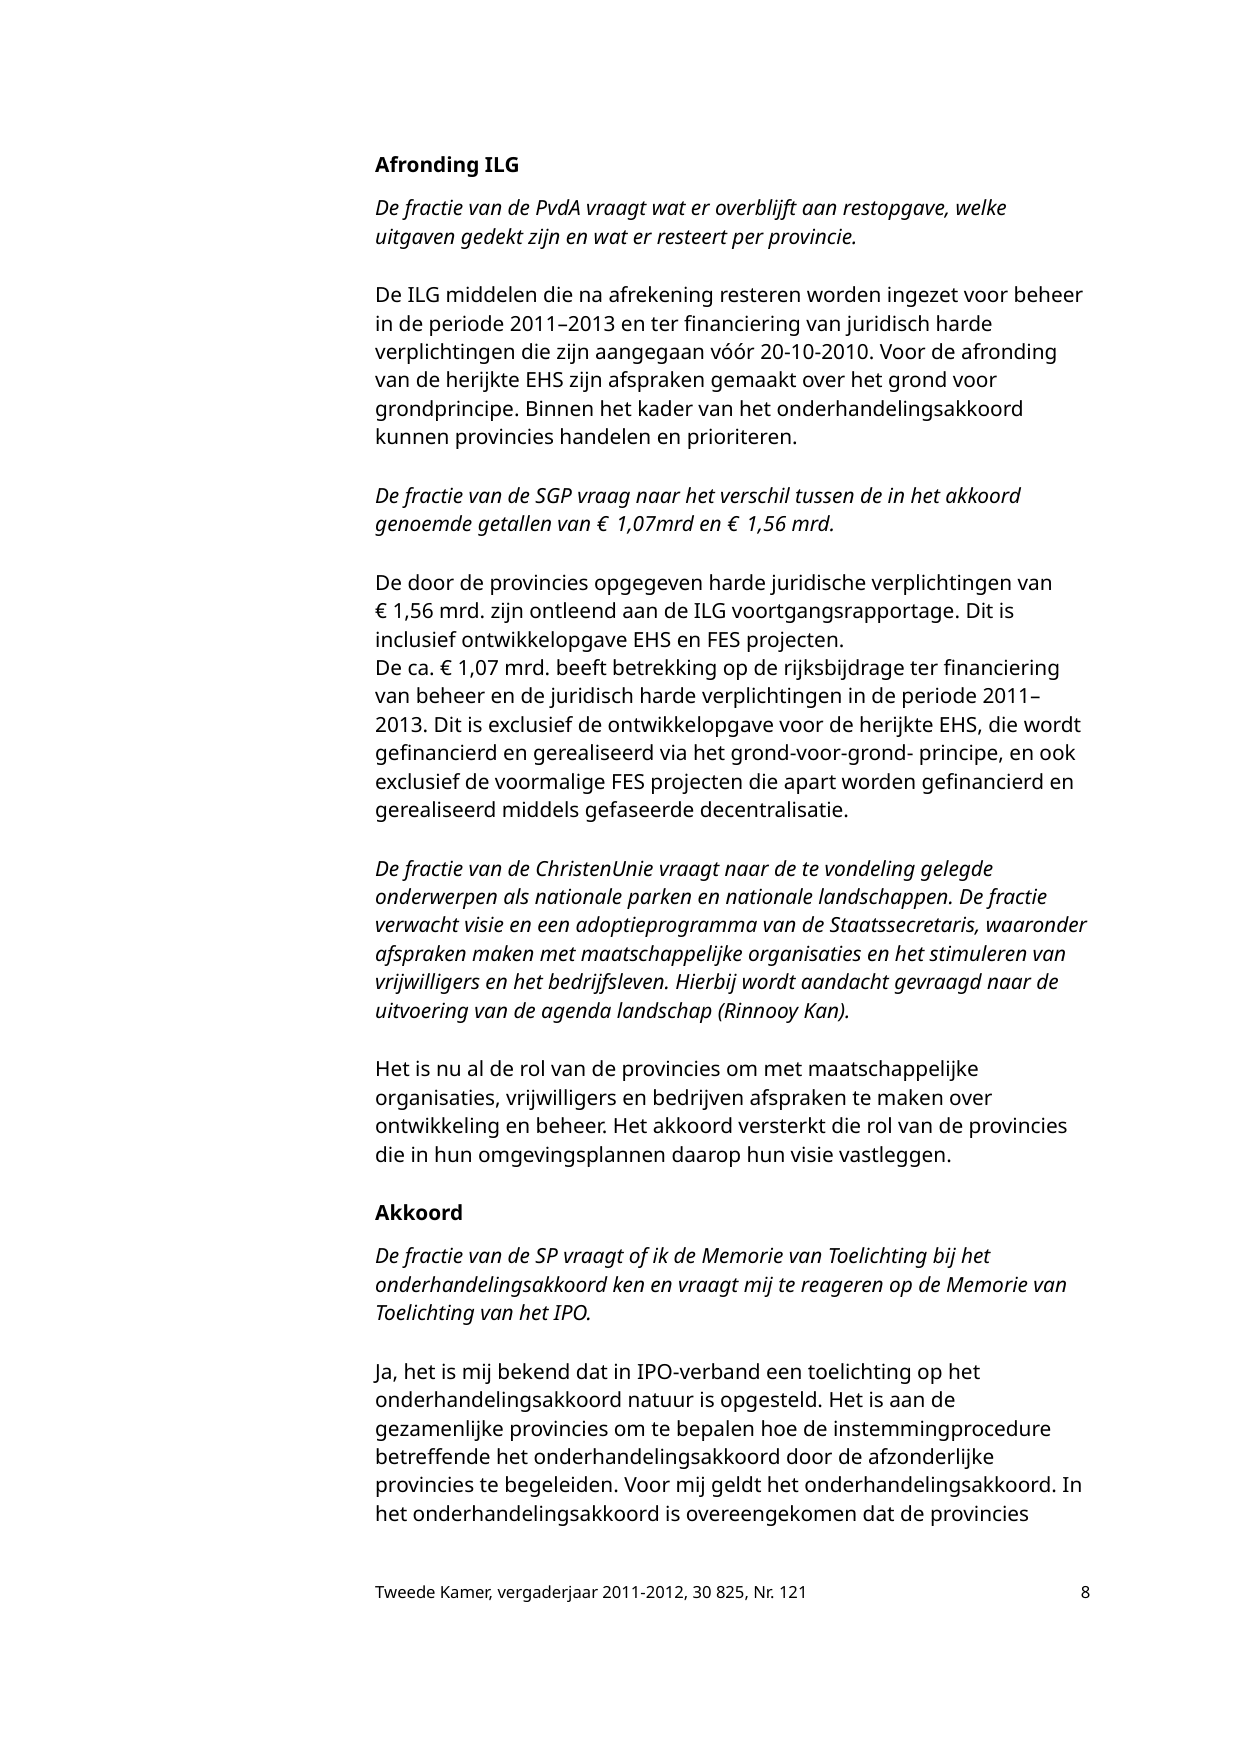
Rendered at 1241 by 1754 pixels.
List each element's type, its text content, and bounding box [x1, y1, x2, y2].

text De fractie van de PvdA vraagt wat er overblijft aan restopgave, welke uitgaven gedekt zijn en wat er resteert per provincie. [375, 193, 1090, 250]
text Afronding ILG [375, 150, 1090, 178]
text De fractie van de SP vraagt of ik de Memorie van Toelichting bij het onderhandelingsakkoord ken en vraagt mij te reageren op de Memorie van Toelichting van het IPO. [375, 1242, 1090, 1327]
text Ja, het is mij bekend dat in IPO-verband een toelichting op het onderhandelingsakkoord natuur is opgesteld. Het is aan de gezamenlijke provincies om te bepalen hoe de instemmingprocedure betreffende het onderhandelingsakkoord door de afzonderlijke provincies te begeleiden. Voor mij geldt het onderhandelingsakkoord. In het onderhandelingsakkoord is overeengekomen dat de provincies [375, 1357, 1090, 1527]
text De ca. € 1,07 mrd. beeft betrekking op de rijksbijdrage ter financiering van beheer en de juridisch harde verplichtingen in de periode 2011–2013. Dit is exclusief de ontwikkelopgave voor de herijkte EHS, die wordt gefinancierd en gerealiseerd via het grond-voor-grond- principe, en ook exclusief de voormalige FES projecten die apart worden gefinancierd en gerealiseerd middels gefaseerde decentralisatie. [375, 653, 1090, 824]
text De fractie van de ChristenUnie vraagt naar de te vondeling gelegde onderwerpen als nationale parken en nationale landschappen. De fractie verwacht visie en een adoptieprogramma van de Staatssecretaris, waaronder afspraken maken met maatschappelijke organisaties en het stimuleren van vrijwilligers en het bedrijfsleven. Hierbij wordt aandacht gevraagd naar de uitvoering van de agenda landschap (Rinnooy Kan). [375, 854, 1090, 1024]
text De fractie van de SGP vraag naar het verschil tussen de in het akkoord genoemde getallen van € 1,07mrd en € 1,56 mrd. [375, 481, 1090, 538]
text De door de provincies opgegeven harde juridische verplichtingen van € 1,56 mrd. zijn ontleend aan de ILG voortgangsrapportage. Dit is inclusief ontwikkelopgave EHS en FES projecten. [375, 568, 1090, 653]
text Akkoord [375, 1198, 1090, 1227]
text De ILG middelen die na afrekening resteren worden ingezet voor beheer in de periode 2011–2013 en ter financiering van juridisch harde verplichtingen die zijn aangegaan vóór 20-10-2010. Voor de afronding van de herijkte EHS zijn afspraken gemaakt over het grond voor grondprincipe. Binnen het kader van het onderhandelingsakkoord kunnen provincies handelen en prioriteren. [375, 280, 1090, 451]
text Het is nu al de rol van de provincies om met maatschappelijke organisaties, vrijwilligers en bedrijven afspraken te maken over ontwikkeling en beheer. Het akkoord versterkt die rol van de provincies die in hun omgevingsplannen daarop hun visie vastleggen. [375, 1054, 1090, 1168]
